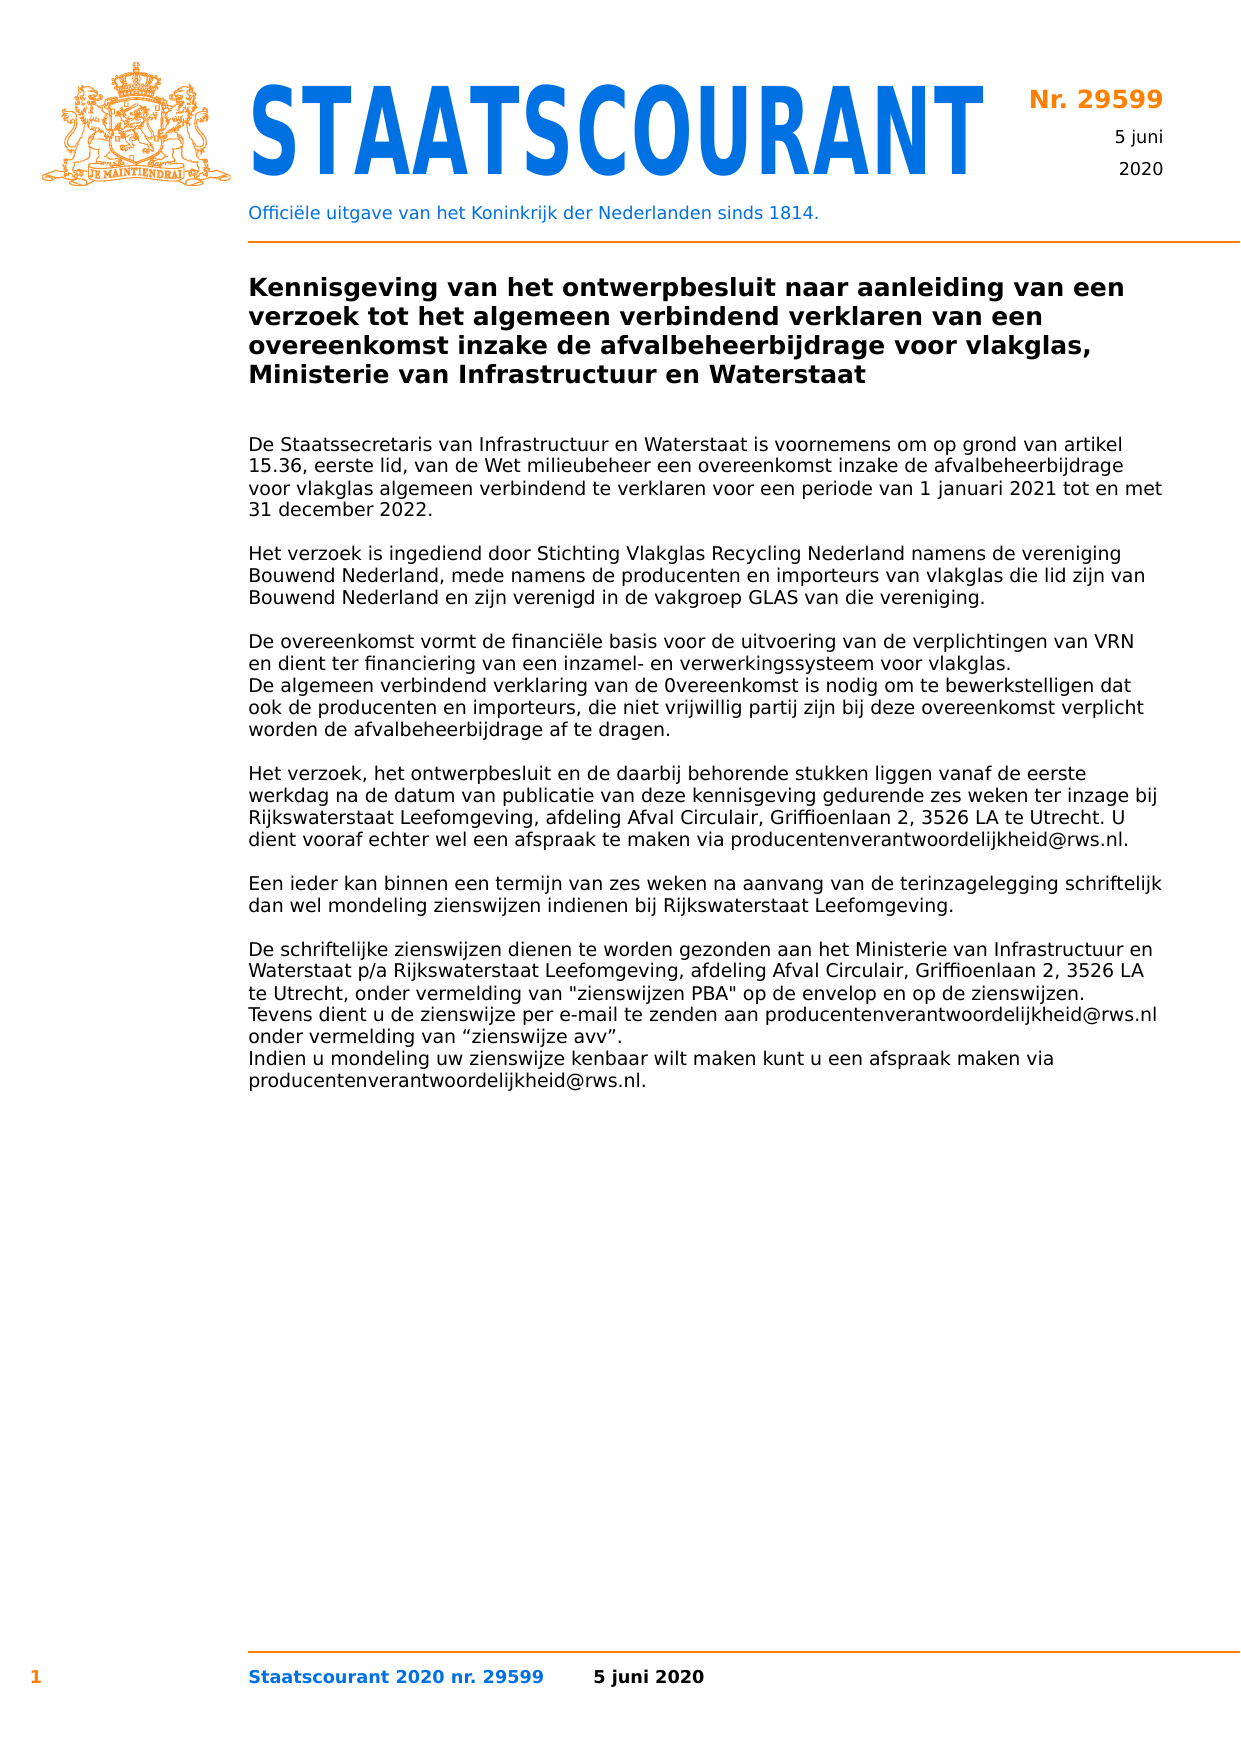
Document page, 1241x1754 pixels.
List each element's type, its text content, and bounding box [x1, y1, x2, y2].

text De algemeen verbindend verklaring van de 0vereenkomst is nodig om te bewerkstelligen dat ook de producenten en importeurs, die niet vrijwillig partij zijn bij deze overeenkomst verplicht worden de afvalbeheerbijdrage af te dragen. [248, 675, 1163, 741]
table_header [25, 62, 248, 241]
text Een ieder kan binnen een termijn van zes weken na aanvang van de terinzagelegging schriftelijk dan wel mondeling zienswijzen indienen bij Rijkswaterstaat Leefomgeving. [248, 873, 1163, 917]
text De schriftelijke zienswijzen dienen te worden gezonden aan het Ministerie van Infrastructuur en Waterstaat p/a Rijkswaterstaat Leefomgeving, afdeling Afval Circulair, Griffioenlaan 2, 3526 LA te Utrecht, onder vermelding van "zienswijzen PBA" op de envelop en op de zienswijzen. [248, 938, 1163, 1004]
text Het verzoek is ingediend door Stichting Vlakglas Recycling Nederland namens de vereniging Bouwend Nederland, mede namens de producenten en importeurs van vlakglas die lid zijn van Bouwend Nederland en zijn verenigd in de vakgroep GLAS van die vereniging. [248, 543, 1163, 609]
text Indien u mondeling uw zienswijze kenbaar wilt maken kunt u een afspraak maken via producentenverantwoordelijkheid@rws.nl. [248, 1048, 1163, 1092]
table_cell 5 juni [998, 121, 1240, 153]
table_cell Officiële uitgave van het Koninkrijk der Nederlanden sinds 1814. [248, 203, 1240, 241]
table_header Nr. 29599 [998, 62, 1240, 121]
text De Staatssecretaris van Infrastructuur en Waterstaat is voornemens om op grond van artikel 15.36, eerste lid, van de Wet milieubeheer een overeenkomst inzake de afvalbeheerbijdrage voor vlakglas algemeen verbindend te verklaren voor een periode van 1 januari 2021 tot en met 31 december 2022. [248, 433, 1163, 521]
picture [41, 62, 231, 186]
text Het verzoek, het ontwerpbesluit en de daarbij behorende stukken liggen vanaf de eerste werkdag na de datum van publicatie van deze kennisgeving gedurende zes weken ter inzage bij Rijkswaterstaat Leefomgeving, afdeling Afval Circulair, Griffioenlaan 2, 3526 LA te Utrecht. U dient vooraf echter wel een afspraak te maken via producentenverantwoordelijkheid@rws.nl. [248, 763, 1163, 851]
table_header STAATSCOURANT [248, 62, 998, 203]
text Tevens dient u de zienswijze per e-mail te zenden aan producentenverantwoordelijkheid@rws.nl onder vermelding van “zienswijze avv”. [248, 1004, 1163, 1048]
subtitle Kennisgeving van het ontwerpbesluit naar aanleiding van een verzoek tot het algemeen verbindend verklaren van een overeenkomst inzake de afvalbeheerbijdrage voor vlakglas, Ministerie van Infrastructuur en Waterstaat [248, 273, 1163, 390]
table_cell 2020 [998, 153, 1240, 203]
text De overeenkomst vormt de financiële basis voor de uitvoering van de verplichtingen van VRN en dient ter financiering van een inzamel- en verwerkingssysteem voor vlakglas. [248, 631, 1163, 675]
